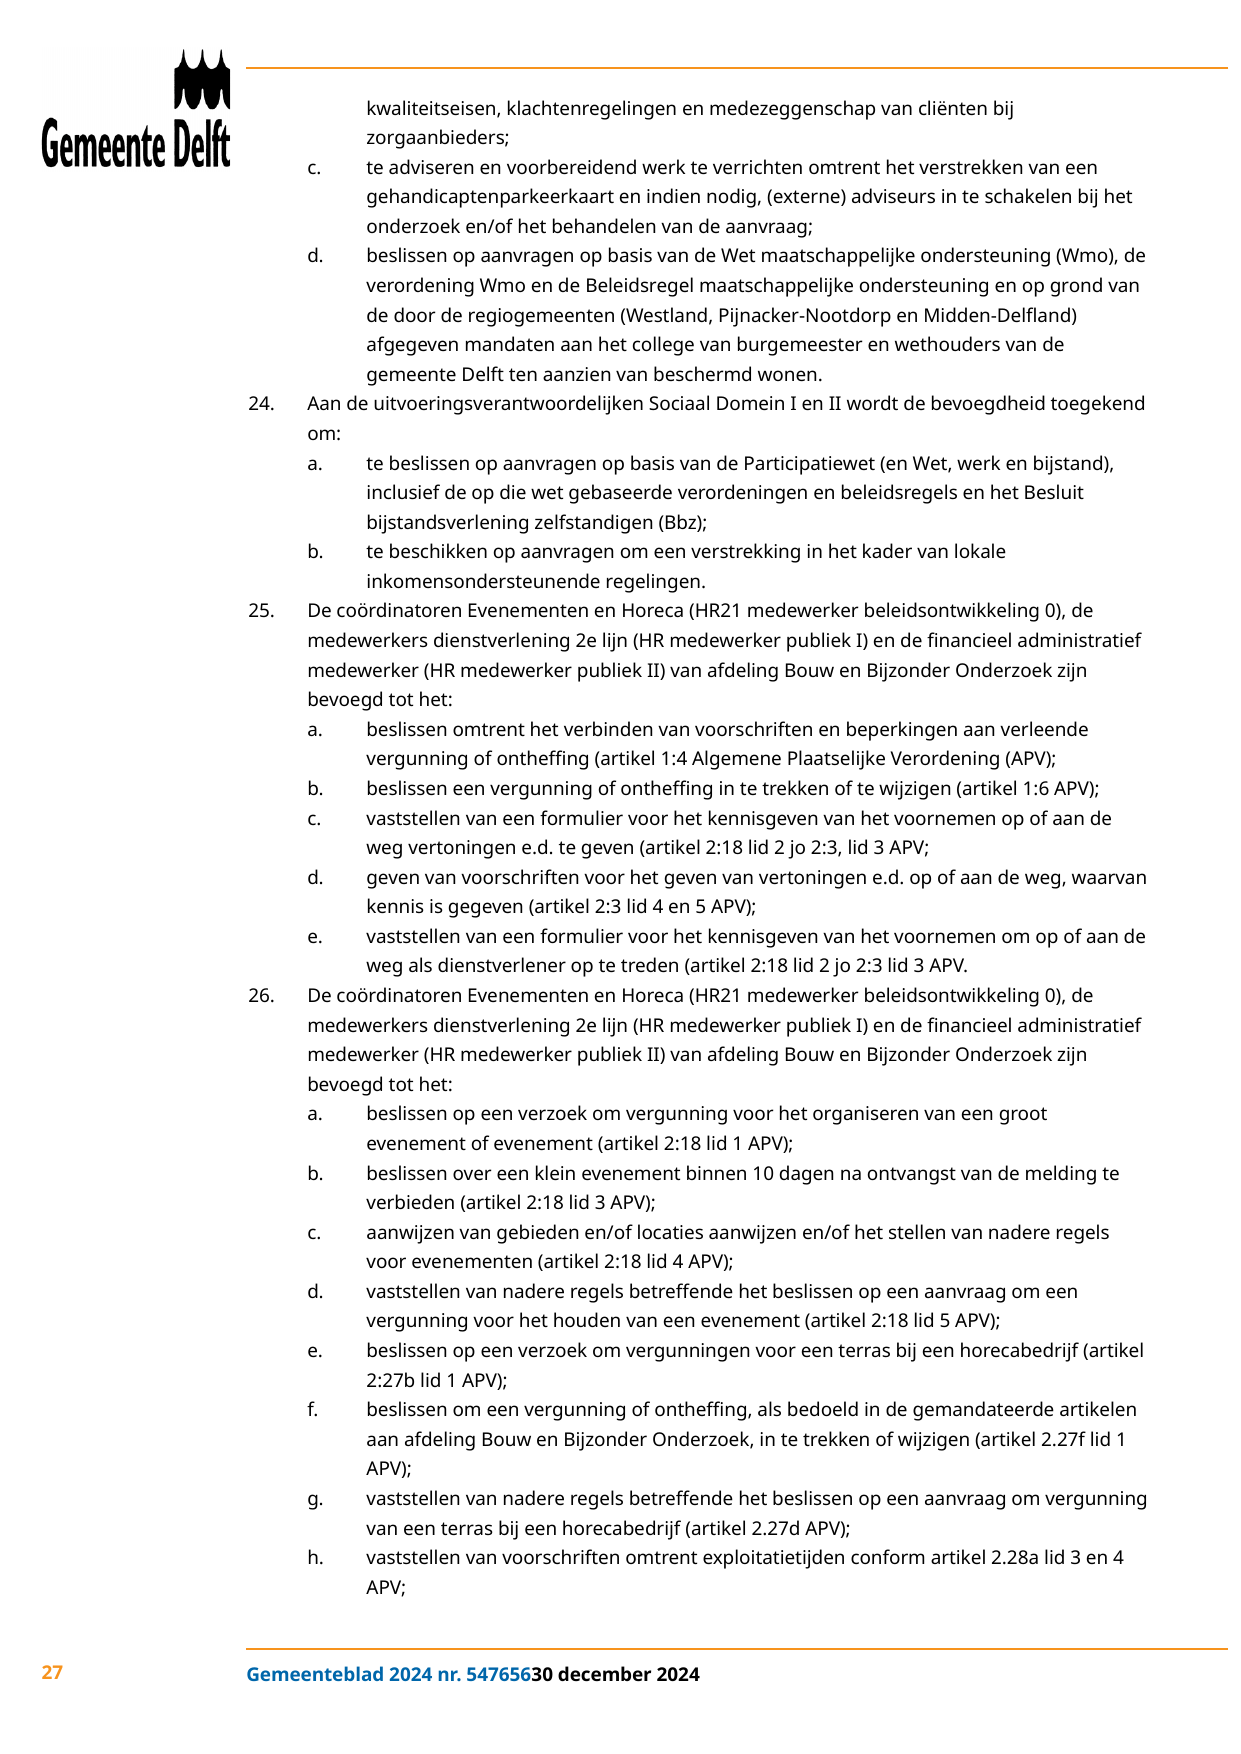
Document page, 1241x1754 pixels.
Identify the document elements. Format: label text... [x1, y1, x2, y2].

list beslissen op een verzoek om vergunningen voor een terras bij een horecabedrijf (artikel 2:27b lid 1 APV); [307, 1337, 1152, 1393]
list aanwijzen van gebieden en/of locaties aanwijzen en/of het stellen van nadere regels voor evenementen (artikel 2:18 lid 4 APV); [307, 1219, 1152, 1274]
list geven van voorschriften voor het geven van vertoningen e.d. op of aan de weg, waarvan kennis is gegeven (artikel 2:3 lid 4 en 5 APV); [307, 864, 1152, 919]
list beslissen om een vergunning of ontheffing, als bedoeld in de gemandateerde artikelen aan afdeling Bouw en Bijzonder Onderzoek, in te trekken of wijzigen (artikel 2.27f lid 1 APV); [307, 1396, 1152, 1481]
list beslissen op een verzoek om vergunning voor het organiseren van een groot evenement of evenement (artikel 2:18 lid 1 APV); [307, 1101, 1152, 1156]
list beslissen omtrent het verbinden van voorschriften en beperkingen aan verleende vergunning of ontheffing (artikel 1:4 Algemene Plaatselijke Verordening (APV); [307, 716, 1152, 771]
list vaststellen van een formulier voor het kennisgeven van het voornemen op of aan de weg vertoningen e.d. te geven (artikel 2:18 lid 2 jo 2:3, lid 3 APV; [307, 805, 1152, 860]
list kwaliteitseisen, klachtenregelingen en medezeggenschap van cliënten bij zorgaanbieders; [307, 95, 1152, 150]
list vaststellen van voorschriften omtrent exploitatietijden conform artikel 2.28a lid 3 en 4 APV; [307, 1544, 1152, 1600]
list De coördinatoren Evenementen en Horeca (HR21 medewerker beleidsontwikkeling 0), de medewerkers dienstverlening 2e lijn (HR medewerker publiek I) en de financieel administratief medewerker (HR medewerker publiek II) van afdeling Bouw en Bijzonder Onderzoek zijn bevoegd tot het: [248, 982, 1152, 1097]
list beslissen op aanvragen op basis van de Wet maatschappelijke ondersteuning (Wmo), de verordening Wmo en de Beleidsregel maatschappelijke ondersteuning en op grond van de door de regiogemeenten (Westland, Pijnacker-Nootdorp en Midden-Delfland) afgegeven mandaten aan het college van burgemeester en wethouders van de gemeente Delft ten aanzien van beschermd wonen. [307, 243, 1152, 387]
list te beschikken op aanvragen om een verstrekking in het kader van lokale inkomensondersteunende regelingen. [307, 538, 1152, 594]
list vaststellen van nadere regels betreffende het beslissen op een aanvraag om vergunning van een terras bij een horecabedrijf (artikel 2.27d APV); [307, 1485, 1152, 1541]
list vaststellen van een formulier voor het kennisgeven van het voornemen om op of aan de weg als dienstverlener op te treden (artikel 2:18 lid 2 jo 2:3 lid 3 APV. [307, 923, 1152, 978]
list De coördinatoren Evenementen en Horeca (HR21 medewerker beleidsontwikkeling 0), de medewerkers dienstverlening 2e lijn (HR medewerker publiek I) en de financieel administratief medewerker (HR medewerker publiek II) van afdeling Bouw en Bijzonder Onderzoek zijn bevoegd tot het: [248, 598, 1152, 712]
list vaststellen van nadere regels betreffende het beslissen op een aanvraag om een vergunning voor het houden van een evenement (artikel 2:18 lid 5 APV); [307, 1278, 1152, 1333]
picture [41, 47, 231, 172]
list te beslissen op aanvragen op basis van de Participatiewet (en Wet, werk en bijstand), inclusief de op die wet gebaseerde verordeningen en beleidsregels en het Besluit bijstandsverlening zelfstandigen (Bbz); [307, 450, 1152, 535]
list Aan de uitvoeringsverantwoordelijken Sociaal Domein I en II wordt de bevoegdheid toegekend om: [248, 391, 1152, 446]
list beslissen een vergunning of ontheffing in te trekken of te wijzigen (artikel 1:6 APV); [307, 775, 1152, 801]
list te adviseren en voorbereidend werk te verrichten omtrent het verstrekken van een gehandicaptenparkeerkaart en indien nodig, (externe) adviseurs in te schakelen bij het onderzoek en/of het behandelen van de aanvraag; [307, 154, 1152, 239]
list beslissen over een klein evenement binnen 10 dagen na ontvangst van de melding te verbieden (artikel 2:18 lid 3 APV); [307, 1160, 1152, 1215]
